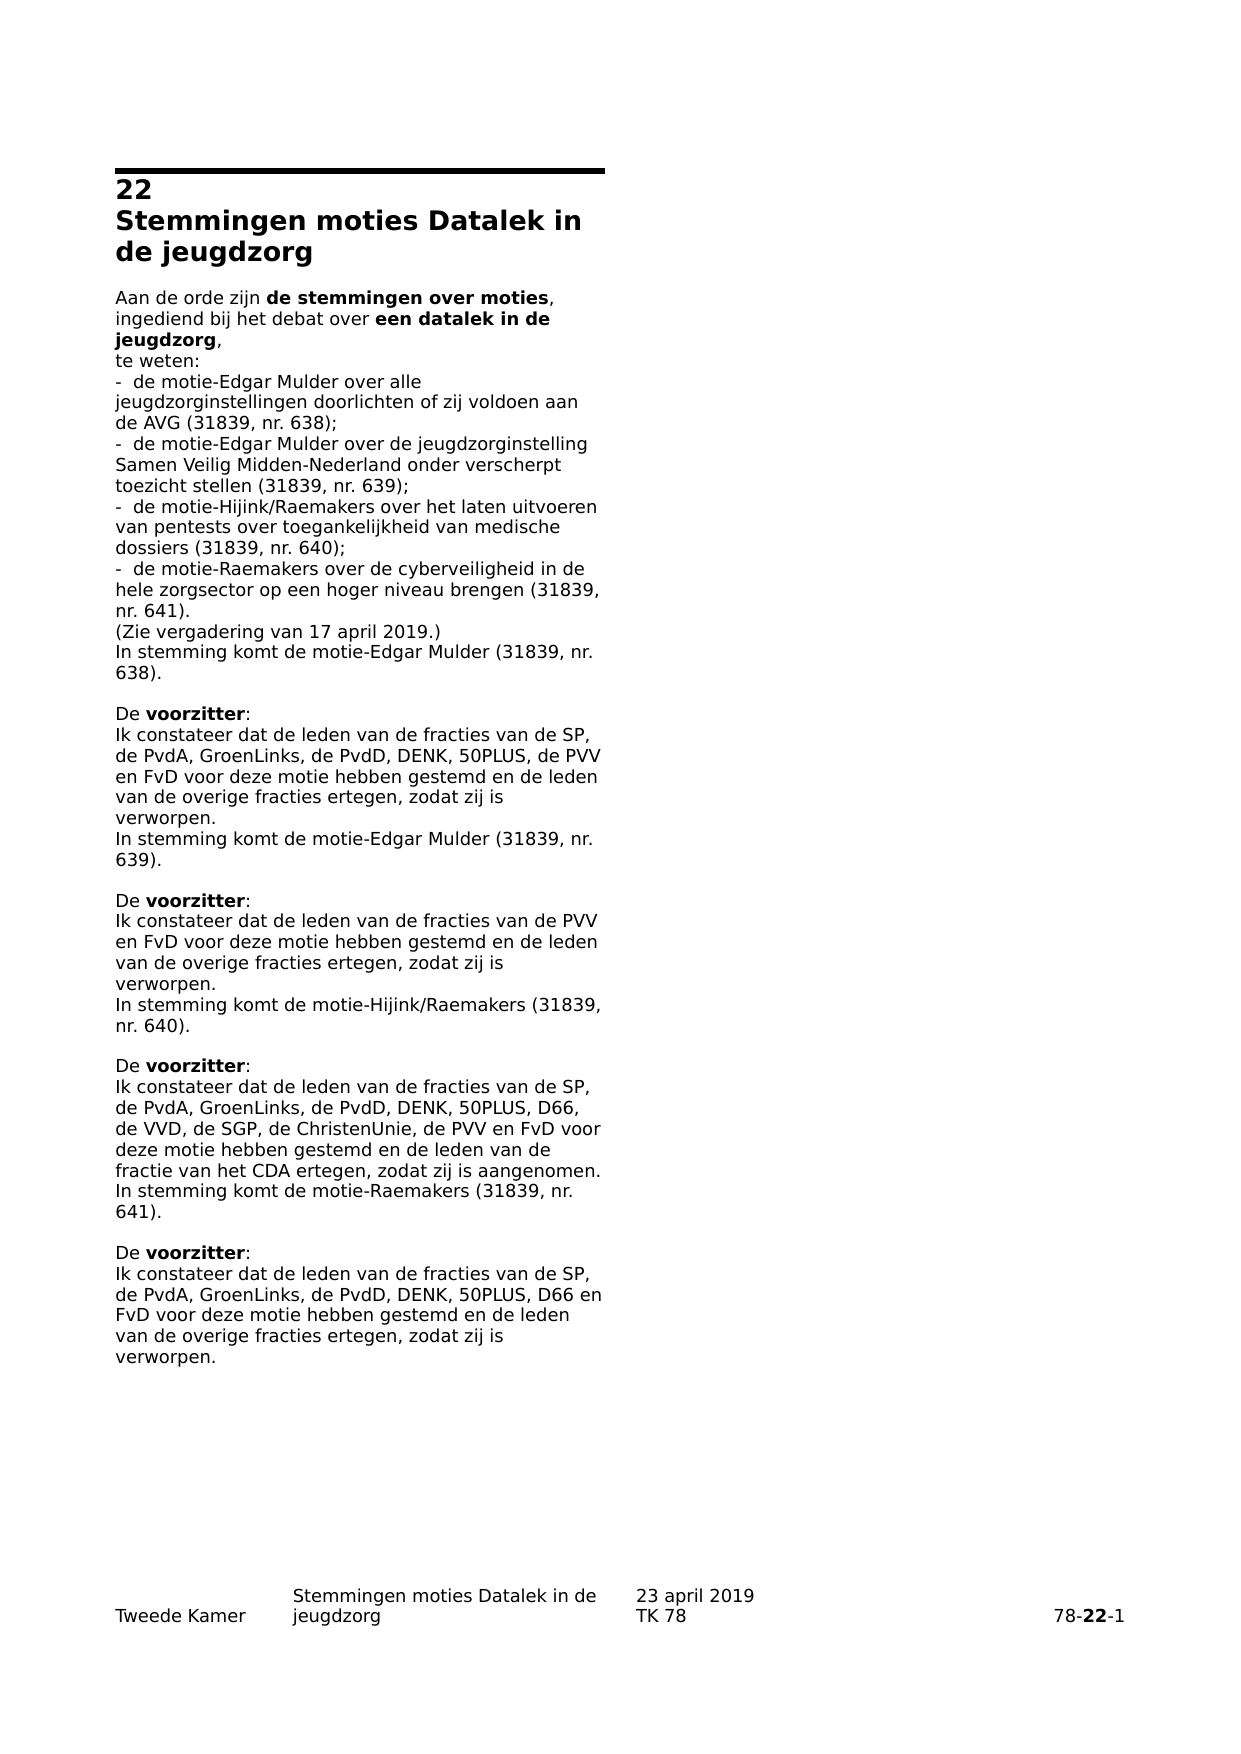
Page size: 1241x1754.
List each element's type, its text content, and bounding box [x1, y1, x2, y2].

text Ik constateer dat de leden van de fracties van de PVV en FvD voor deze motie hebben gestemd en de leden van de overige fracties ertegen, zodat zij is verworpen. [115, 911, 605, 994]
list de motie-Hijink/Raemakers over het laten uitvoeren van pentests over toegankelijkheid van medische dossiers (31839, nr. 640); [115, 496, 605, 559]
text De voorzitter: [115, 1243, 605, 1263]
title 22 Stemmingen moties Datalek in de jeugdzorg [115, 174, 605, 268]
text De voorzitter: [115, 891, 605, 911]
text In stemming komt de motie-Edgar Mulder (31839, nr. 638). [115, 642, 605, 684]
text Ik constateer dat de leden van de fracties van de SP, de PvdA, GroenLinks, de PvdD, DENK, 50PLUS, de PVV en FvD voor deze motie hebben gestemd en de leden van de overige fracties ertegen, zodat zij is verworpen. [115, 725, 605, 829]
text In stemming komt de motie-Edgar Mulder (31839, nr. 639). [115, 829, 605, 871]
text In stemming komt de motie-Raemakers (31839, nr. 641). [115, 1181, 605, 1223]
list de motie-Raemakers over de cyberveiligheid in de hele zorgsector op een hoger niveau brengen (31839, nr. 641). [115, 559, 605, 621]
text Ik constateer dat de leden van de fracties van de SP, de PvdA, GroenLinks, de PvdD, DENK, 50PLUS, D66 en FvD voor deze motie hebben gestemd en de leden van de overige fracties ertegen, zodat zij is verworpen. [115, 1263, 605, 1368]
text te weten: [115, 351, 605, 371]
text Aan de orde zijn de stemmingen over moties, ingediend bij het debat over een datalek in de jeugdzorg, [115, 288, 605, 351]
text Ik constateer dat de leden van de fracties van de SP, de PvdA, GroenLinks, de PvdD, DENK, 50PLUS, D66, de VVD, de SGP, de ChristenUnie, de PVV en FvD voor deze motie hebben gestemd en de leden van de fractie van het CDA ertegen, zodat zij is aangenomen. [115, 1077, 605, 1181]
text (Zie vergadering van 17 april 2019.) [115, 621, 605, 642]
text In stemming komt de motie-Hijink/Raemakers (31839, nr. 640). [115, 994, 605, 1036]
list de motie-Edgar Mulder over alle jeugdzorginstellingen doorlichten of zij voldoen aan de AVG (31839, nr. 638); [115, 371, 605, 434]
list de motie-Edgar Mulder over de jeugdzorginstelling Samen Veilig Midden-Nederland onder verscherpt toezicht stellen (31839, nr. 639); [115, 434, 605, 496]
text De voorzitter: [115, 1056, 605, 1077]
text De voorzitter: [115, 704, 605, 725]
